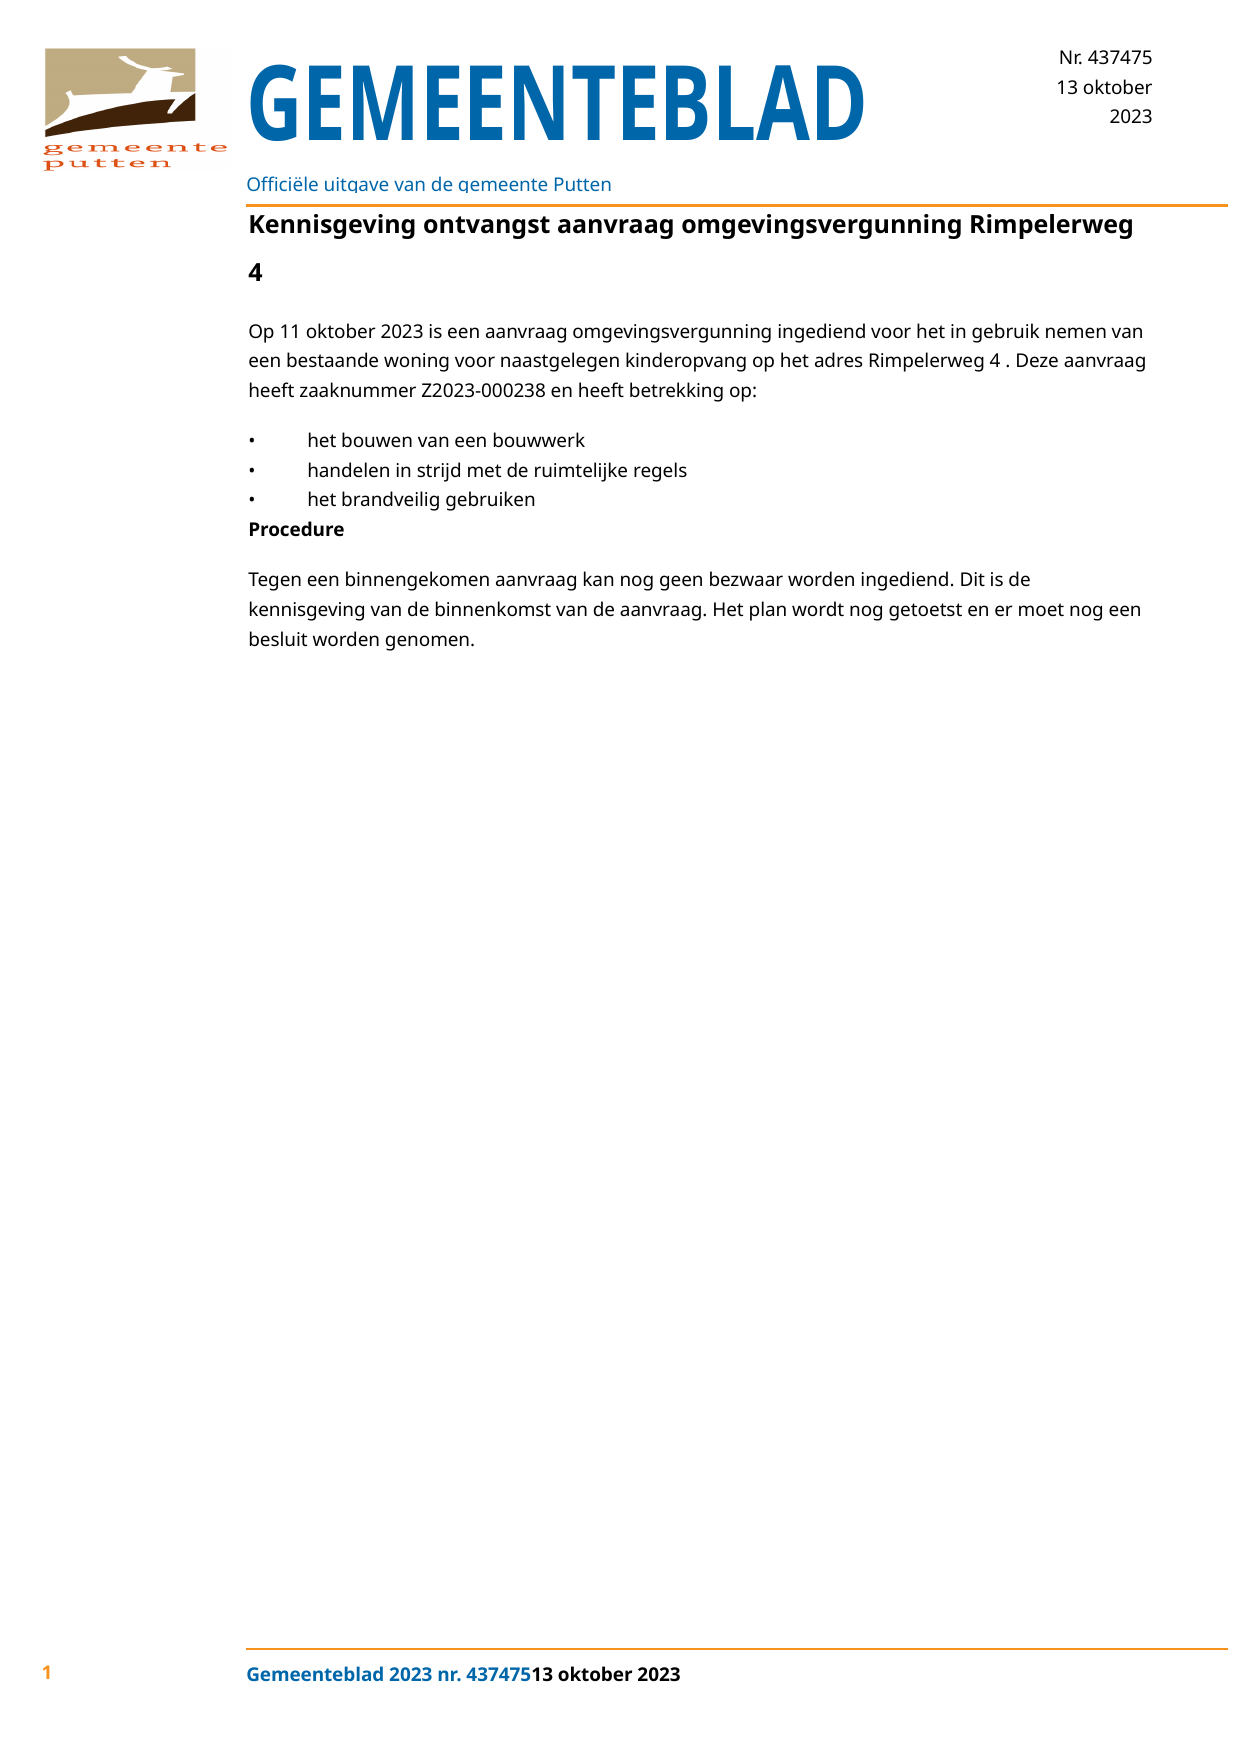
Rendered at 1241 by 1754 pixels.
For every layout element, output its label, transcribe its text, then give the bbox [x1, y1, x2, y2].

text Procedure [248, 516, 1152, 542]
picture [41, 47, 231, 172]
list handelen in strijd met de ruimtelijke regels [248, 457, 1152, 483]
text Op 11 oktober 2023 is een aanvraag omgevingsvergunning ingediend voor het in gebruik nemen van een bestaande woning voor naastgelegen kinderopvang op het adres Rimpelerweg 4 . Deze aanvraag heeft zaaknummer Z2023-000238 en heeft betrekking op: [248, 318, 1152, 403]
text Tegen een binnengekomen aanvraag kan nog geen bezwaar worden ingediend. Dit is de kennisgeving van de binnenkomst van de aanvraag. Het plan wordt nog getoetst en er moet nog een besluit worden genomen. [248, 567, 1152, 652]
list het bouwen van een bouwwerk [248, 427, 1152, 453]
text Kennisgeving ontvangst aanvraag omgevingsvergunning Rimpelerweg 4 [248, 207, 1152, 288]
list het brandveilig gebruiken [248, 487, 1152, 512]
